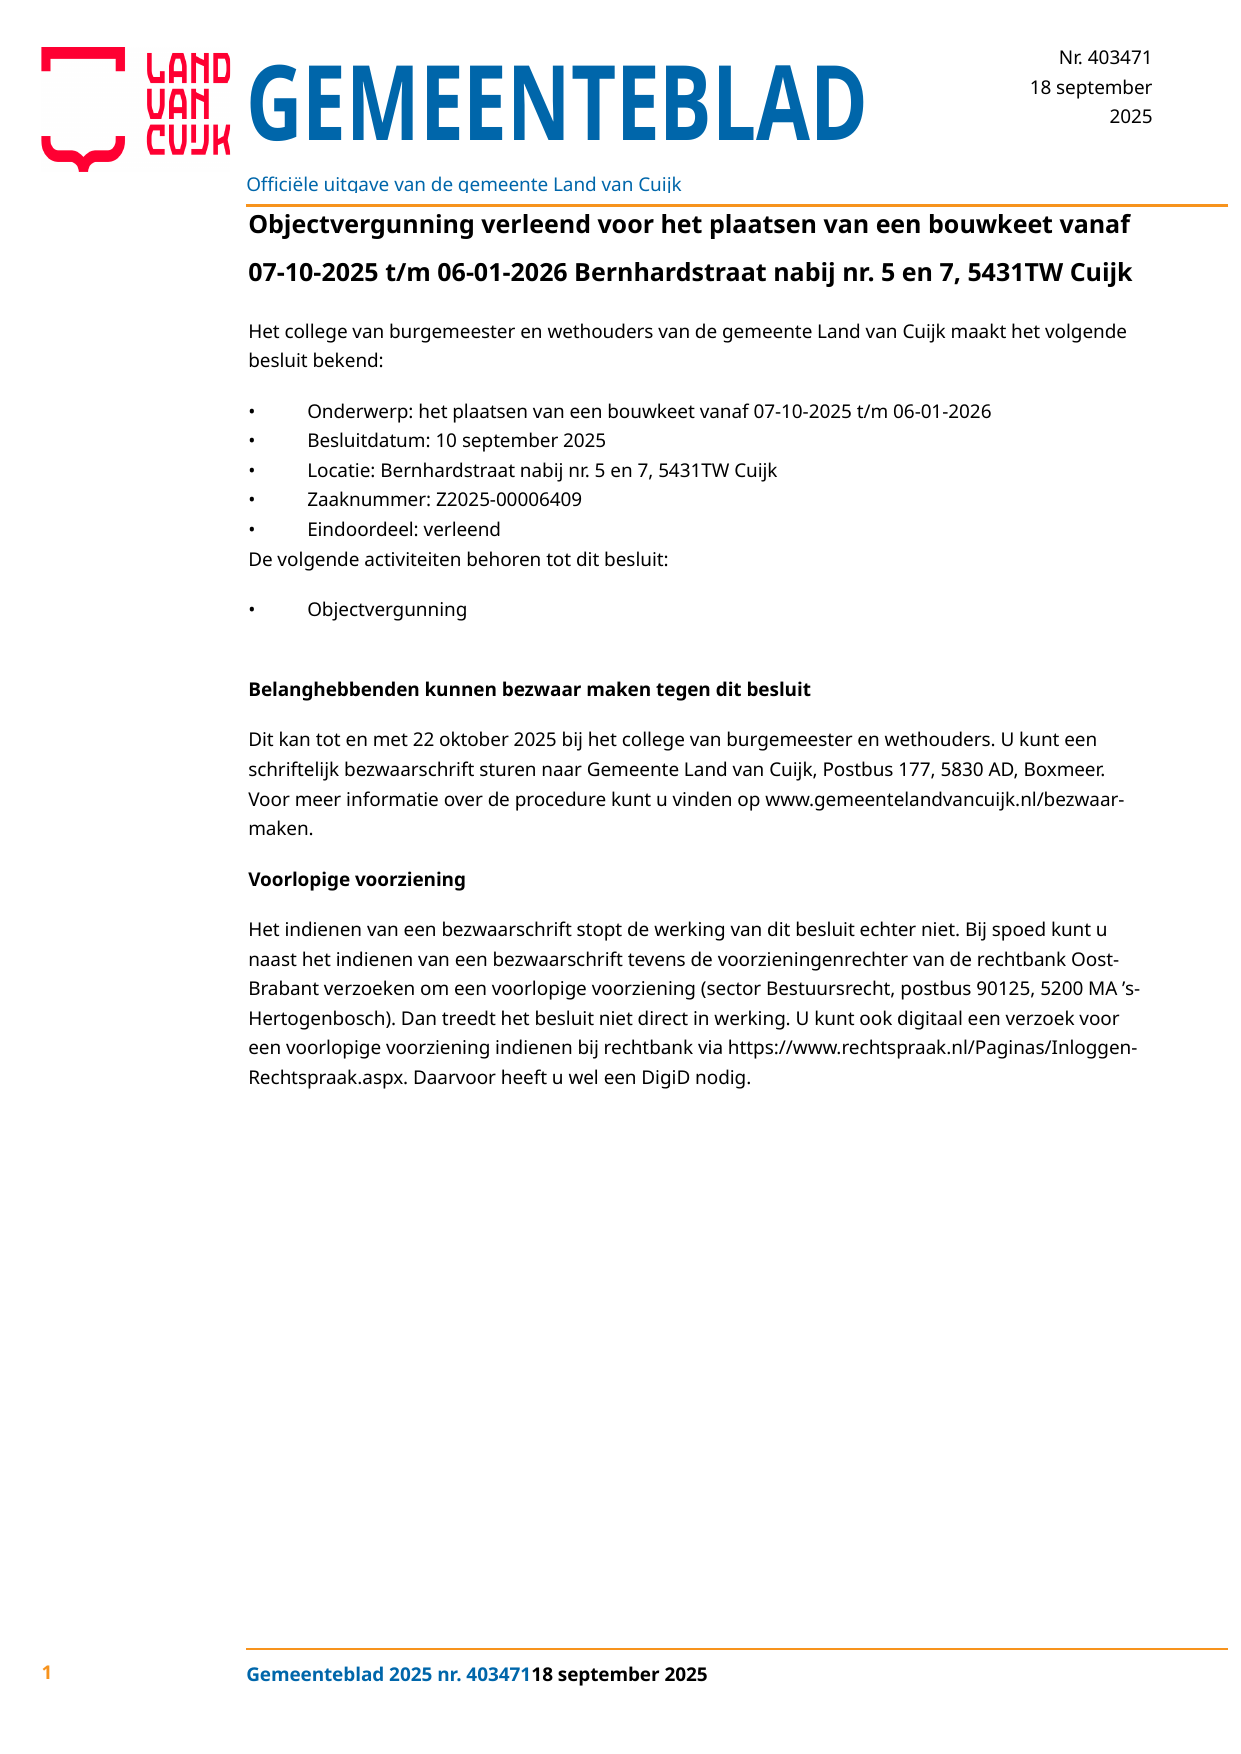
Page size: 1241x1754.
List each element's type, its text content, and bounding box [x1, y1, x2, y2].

text Het indienen van een bezwaarschrift stopt de werking van dit besluit echter niet. Bij spoed kunt u naast het indienen van een bezwaarschrift tevens de voorzieningenrechter van de rechtbank Oost-Brabant verzoeken om een voorlopige voorziening (sector Bestuursrecht, postbus 90125, 5200 MA ’s-Hertogenbosch). Dan treedt het besluit niet direct in werking. U kunt ook digitaal een verzoek voor een voorlopige voorziening indienen bij rechtbank via https://www.rechtspraak.nl/Paginas/Inloggen-Rechtspraak.aspx. Daarvoor heeft u wel een DigiD nodig. [248, 916, 1152, 1090]
list Onderwerp: het plaatsen van een bouwkeet vanaf 07-10-2025 t/m 06-01-2026 [248, 398, 1152, 424]
text Belanghebbenden kunnen bezwaar maken tegen dit besluit [248, 676, 1152, 702]
picture [41, 47, 231, 172]
text Voorlopige voorziening [248, 866, 1152, 892]
text Objectvergunning verleend voor het plaatsen van een bouwkeet vanaf 07-10-2025 t/m 06-01-2026 Bernhardstraat nabij nr. 5 en 7, 5431TW Cuijk [248, 207, 1152, 288]
text Het college van burgemeester en wethouders van de gemeente Land van Cuijk maakt het volgende besluit bekend: [248, 318, 1152, 373]
list Zaaknummer: Z2025-00006409 [248, 487, 1152, 512]
list Objectvergunning [248, 596, 1152, 622]
text Dit kan tot en met 22 oktober 2025 bij het college van burgemeester en wethouders. U kunt een schriftelijk bezwaarschrift sturen naar Gemeente Land van Cuijk, Postbus 177, 5830 AD, Boxmeer. Voor meer informatie over de procedure kunt u vinden op www.gemeentelandvancuijk.nl/bezwaar-maken. [248, 727, 1152, 841]
list Locatie: Bernhardstraat nabij nr. 5 en 7, 5431TW Cuijk [248, 457, 1152, 483]
text De volgende activiteiten behoren tot dit besluit: [248, 546, 1152, 572]
list Besluitdatum: 10 september 2025 [248, 427, 1152, 453]
list Eindoordeel: verleend [248, 516, 1152, 542]
